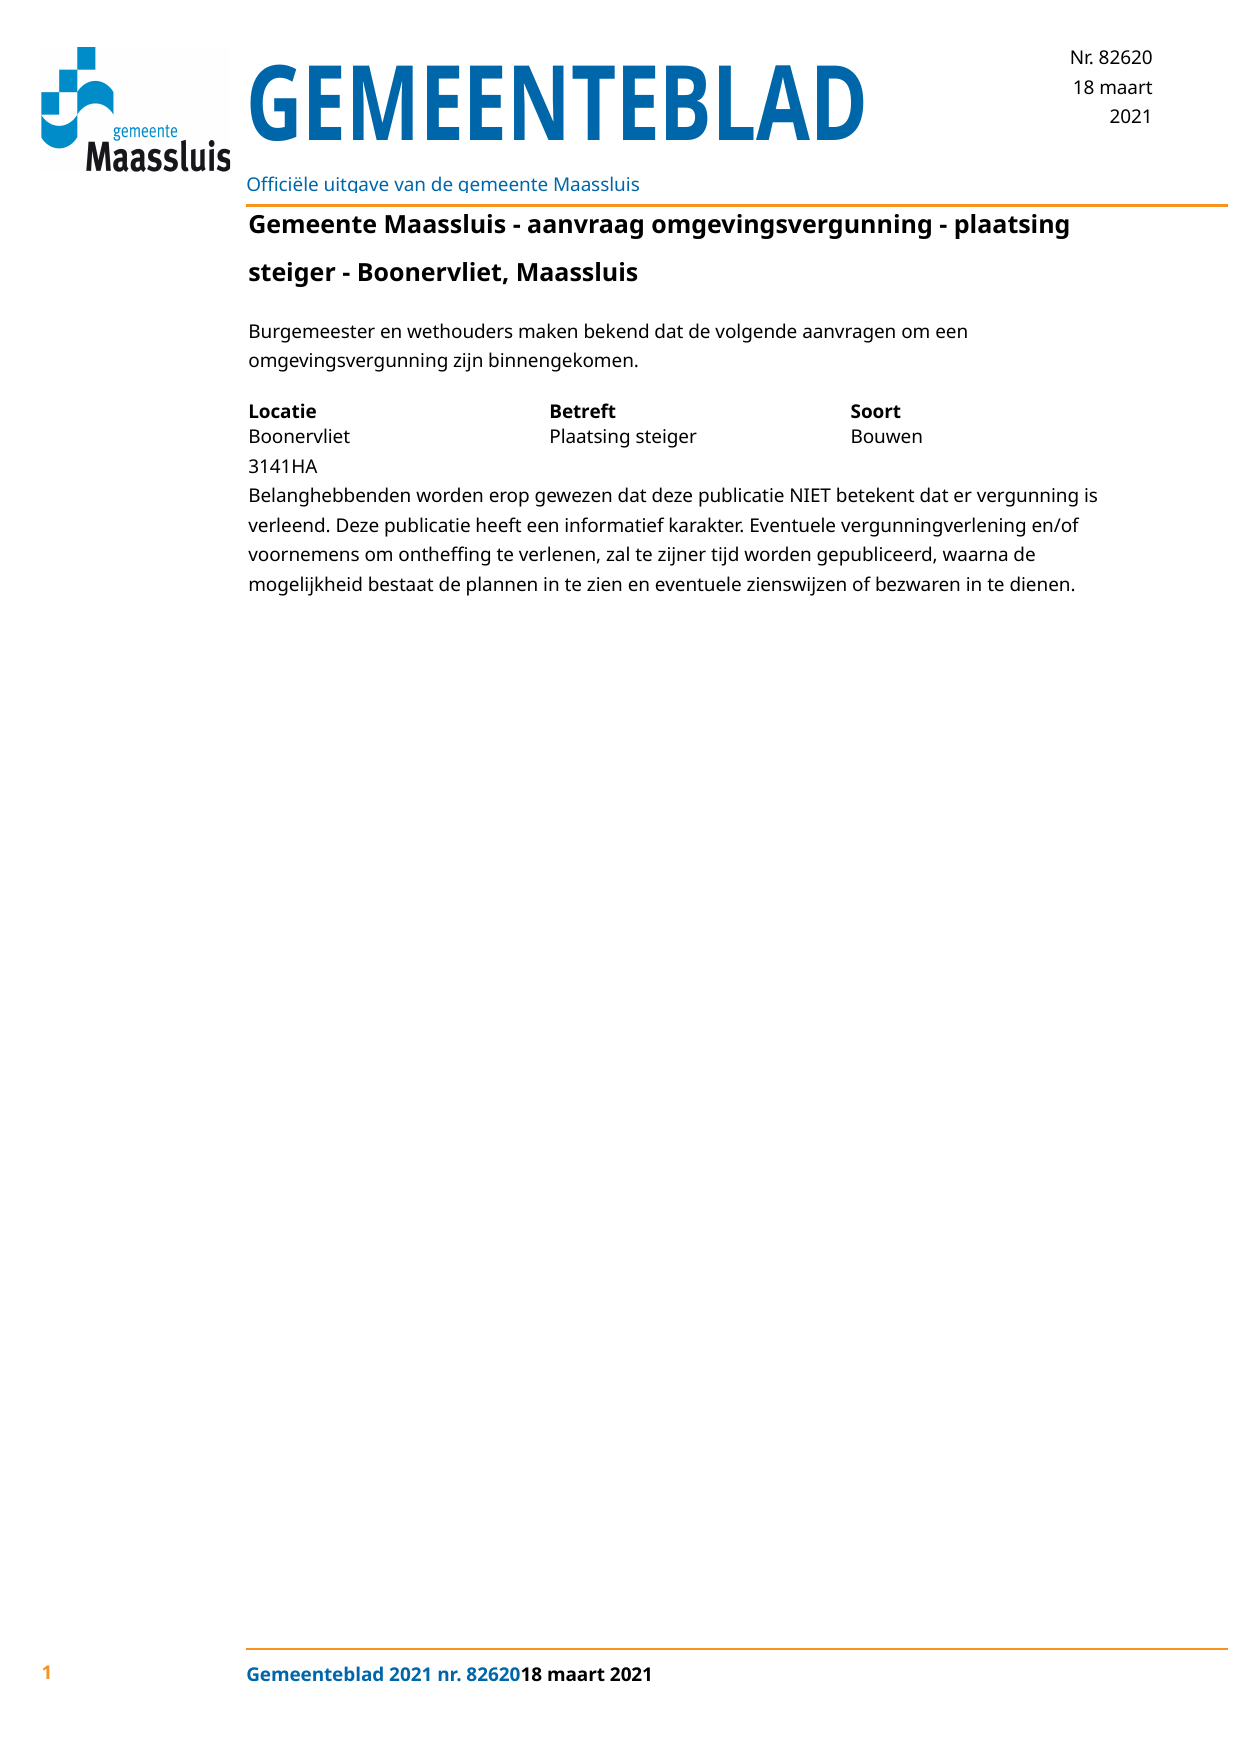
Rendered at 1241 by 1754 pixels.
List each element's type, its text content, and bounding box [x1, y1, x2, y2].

table_cell Boonervliet 3141HA [248, 424, 549, 479]
picture [41, 47, 77, 92]
picture [41, 47, 231, 172]
table_header Soort [850, 398, 1152, 424]
text Gemeente Maassluis - aanvraag omgevingsvergunning - plaatsing steiger - Boonervliet, Maassluis [248, 207, 1152, 288]
text Burgemeester en wethouders maken bekend dat de volgende aanvragen om een omgevingsvergunning zijn binnengekomen. [248, 318, 1152, 373]
table_cell Bouwen [850, 424, 1152, 479]
text Belanghebbenden worden erop gewezen dat deze publicatie NIET betekent dat er vergunning is verleend. Deze publicatie heeft een informatief karakter. Eventuele vergunningverlening en/of voornemens om ontheffing te verlenen, zal te zijner tijd worden gepubliceerd, waarna de mogelijkheid bestaat de plannen in te zien en eventuele zienswijzen of bezwaren in te dienen. [248, 482, 1152, 597]
table_header Locatie [248, 398, 549, 424]
table_header Betreft [549, 398, 850, 424]
table_cell Plaatsing steiger [549, 424, 850, 479]
